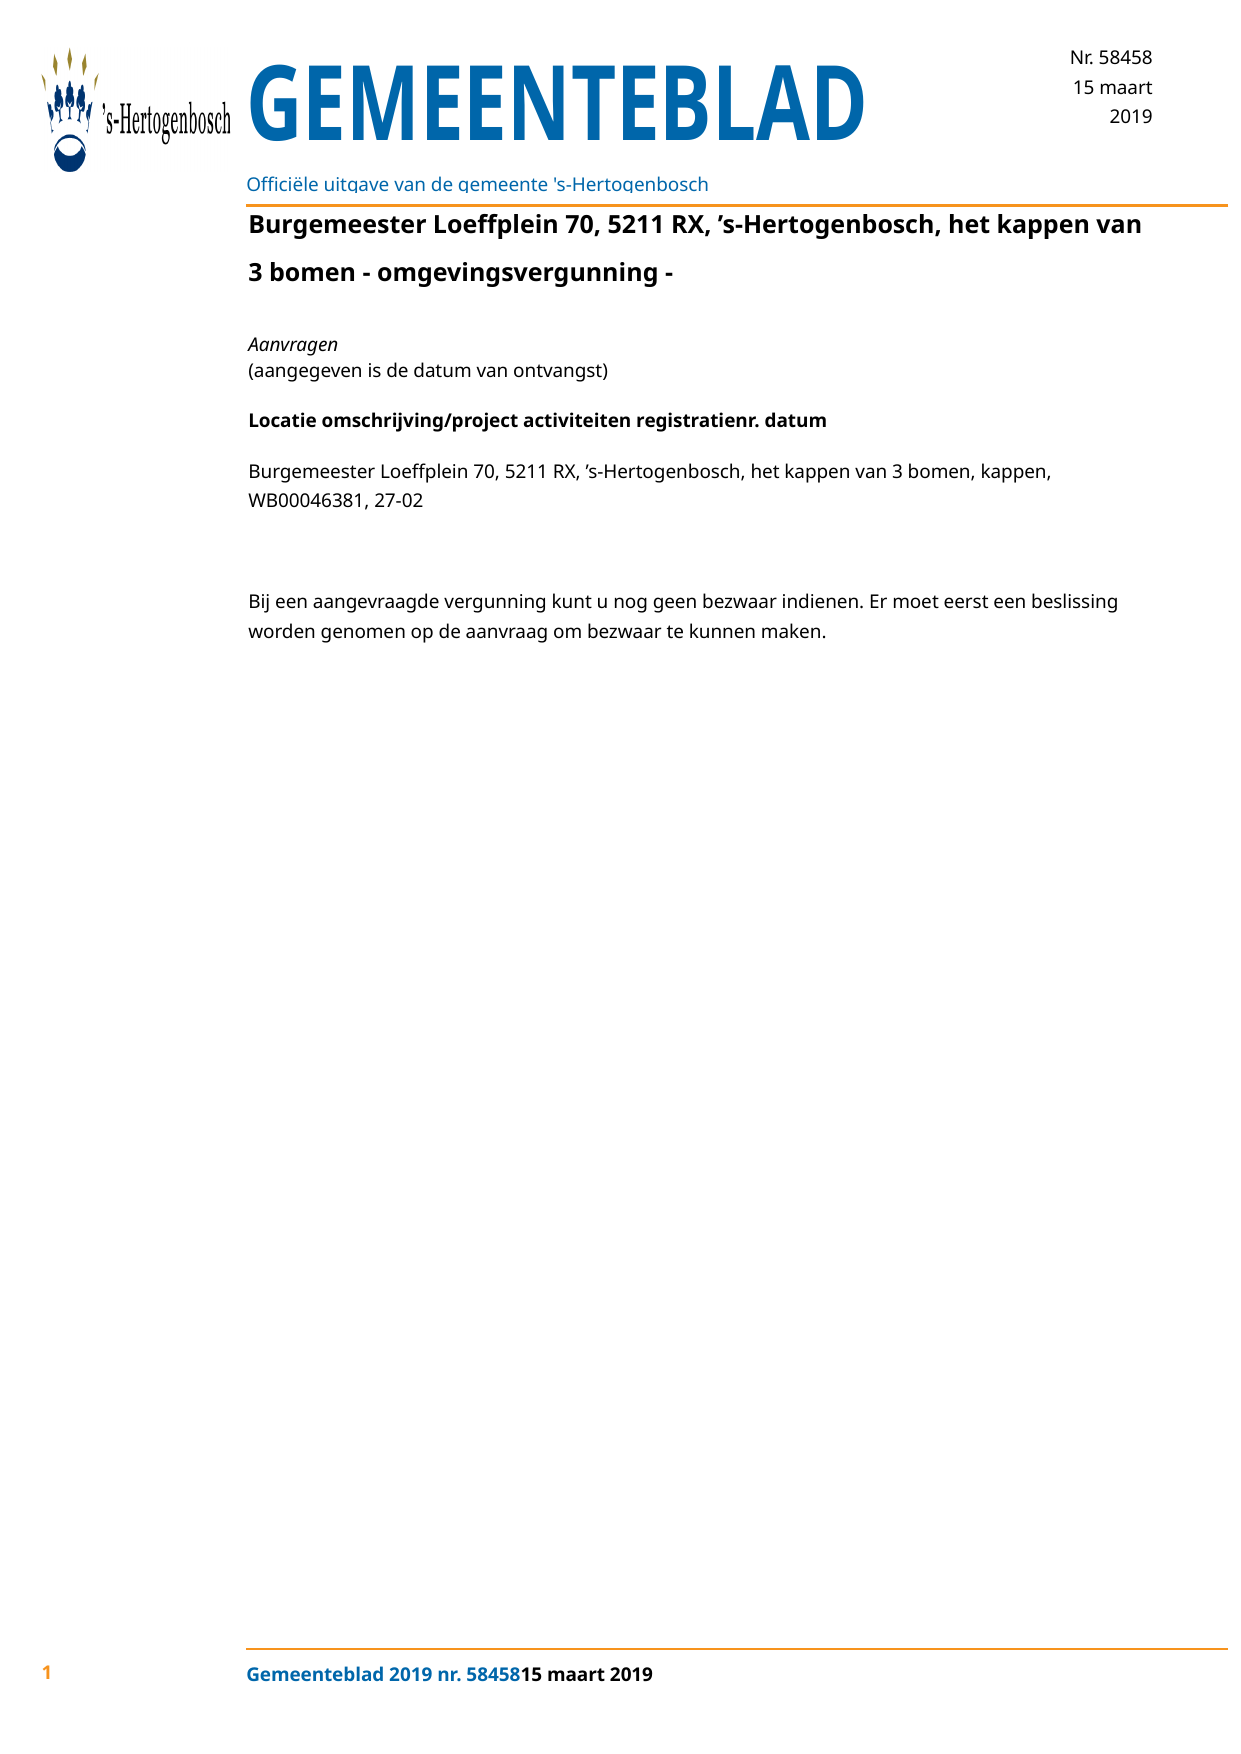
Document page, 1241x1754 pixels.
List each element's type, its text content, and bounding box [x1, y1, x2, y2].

text Aanvragen [248, 331, 1152, 357]
text Bij een aangevraagde vergunning kunt u nog geen bezwaar indienen. Er moet eerst een beslissing worden genomen op de aanvraag om bezwaar te kunnen maken. [248, 588, 1152, 644]
text Burgemeester Loeffplein 70, 5211 RX, ’s-Hertogenbosch, het kappen van 3 bomen, kappen, WB00046381, 27-02 [248, 458, 1152, 513]
text Burgemeester Loeffplein 70, 5211 RX, ’s-Hertogenbosch, het kappen van 3 bomen - omgevingsvergunning - [248, 207, 1152, 288]
text Locatie omschrijving/project activiteiten registratienr. datum [248, 408, 1152, 433]
picture [41, 47, 231, 172]
text (aangegeven is de datum van ontvangst) [248, 357, 1152, 383]
